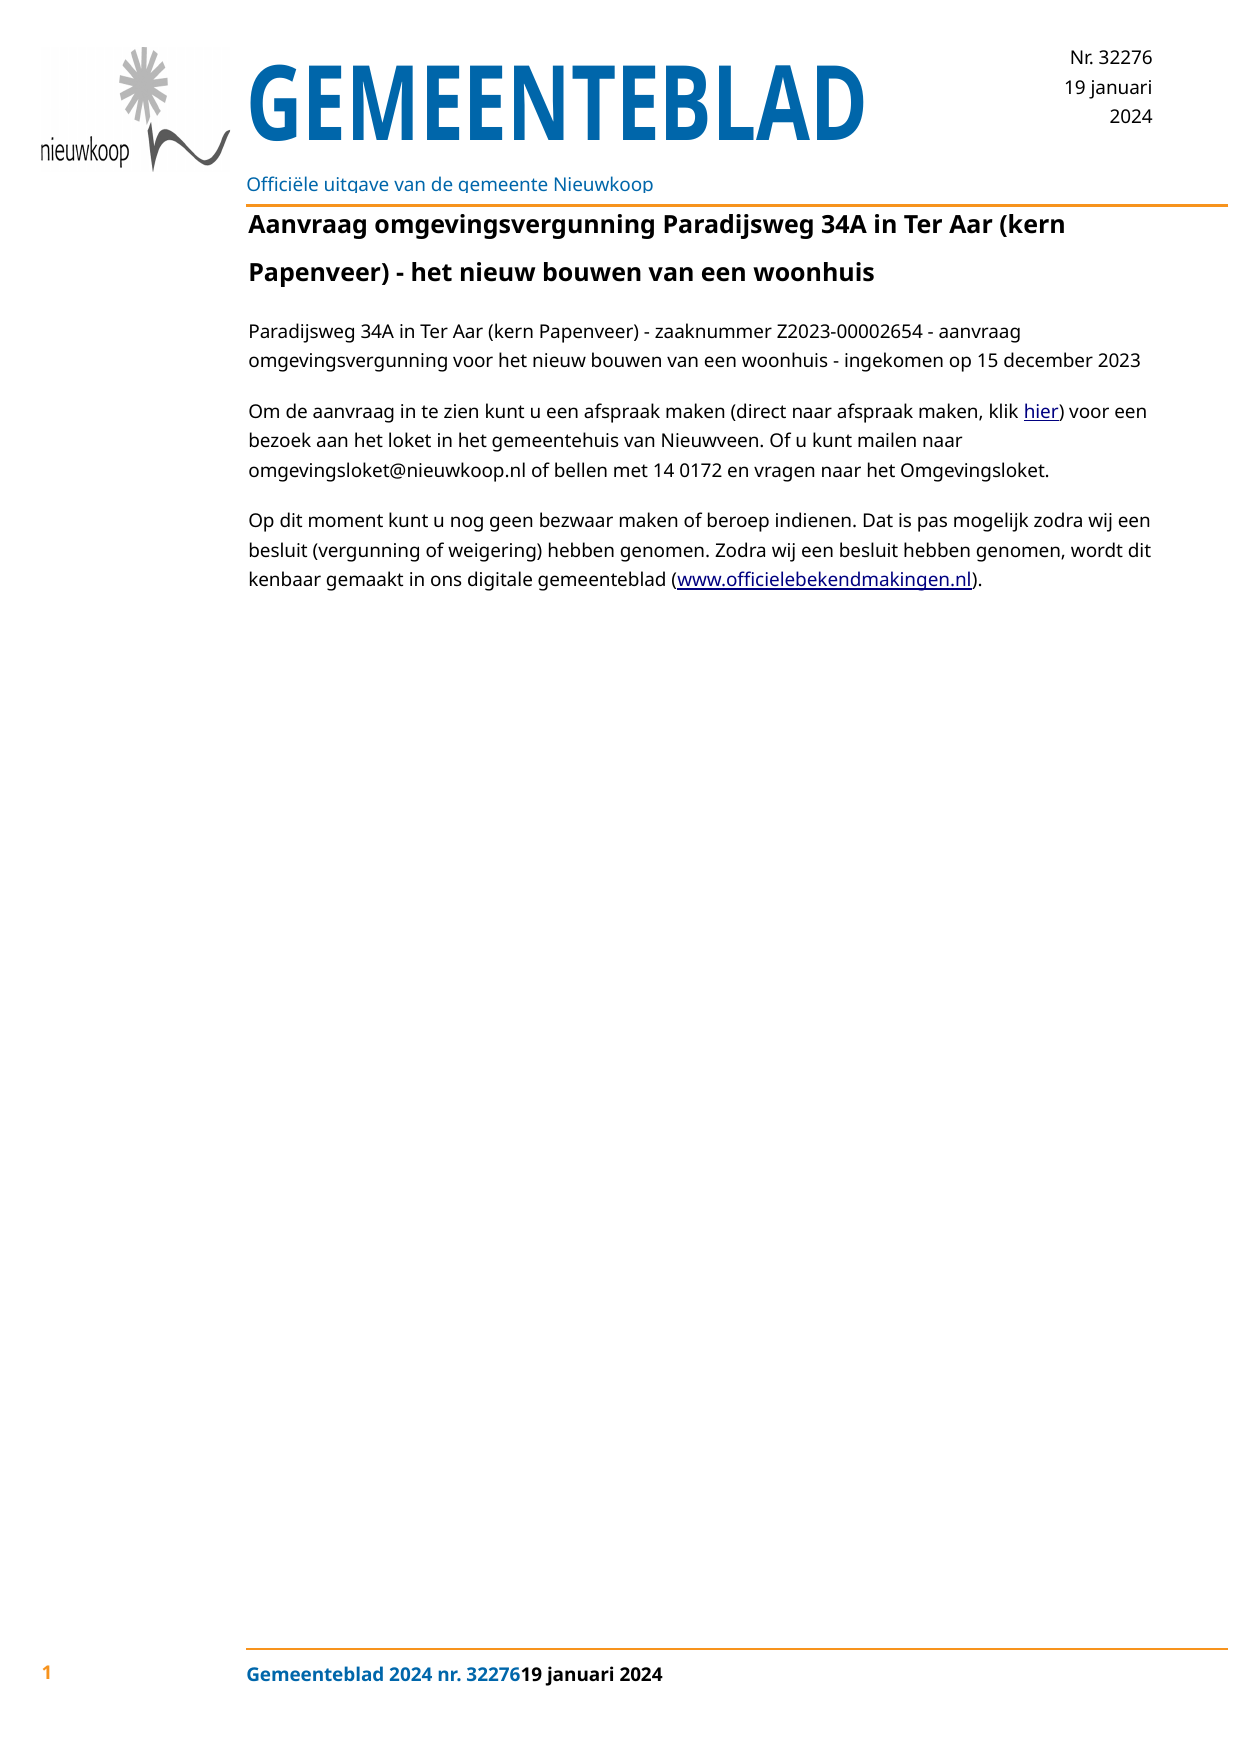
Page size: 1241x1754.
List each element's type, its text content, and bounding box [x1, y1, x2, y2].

text Op dit moment kunt u nog geen bezwaar maken of beroep indienen. Dat is pas mogelijk zodra wij een besluit (vergunning of weigering) hebben genomen. Zodra wij een besluit hebben genomen, wordt dit kenbaar gemaakt in ons digitale gemeenteblad (www.officielebekendmakingen.nl). [248, 507, 1152, 592]
text Om de aanvraag in te zien kunt u een afspraak maken (direct naar afspraak maken, klik hier) voor een bezoek aan het loket in het gemeentehuis van Nieuwveen. Of u kunt mailen naar omgevingsloket@nieuwkoop.nl of bellen met 14 0172 en vragen naar het Omgevingsloket. [248, 398, 1152, 483]
text Aanvraag omgevingsvergunning Paradijsweg 34A in Ter Aar (kern Papenveer) - het nieuw bouwen van een woonhuis [248, 207, 1152, 288]
text Paradijsweg 34A in Ter Aar (kern Papenveer) - zaaknummer Z2023-00002654 - aanvraag omgevingsvergunning voor het nieuw bouwen van een woonhuis - ingekomen op 15 december 2023 [248, 318, 1152, 373]
picture [41, 47, 231, 172]
